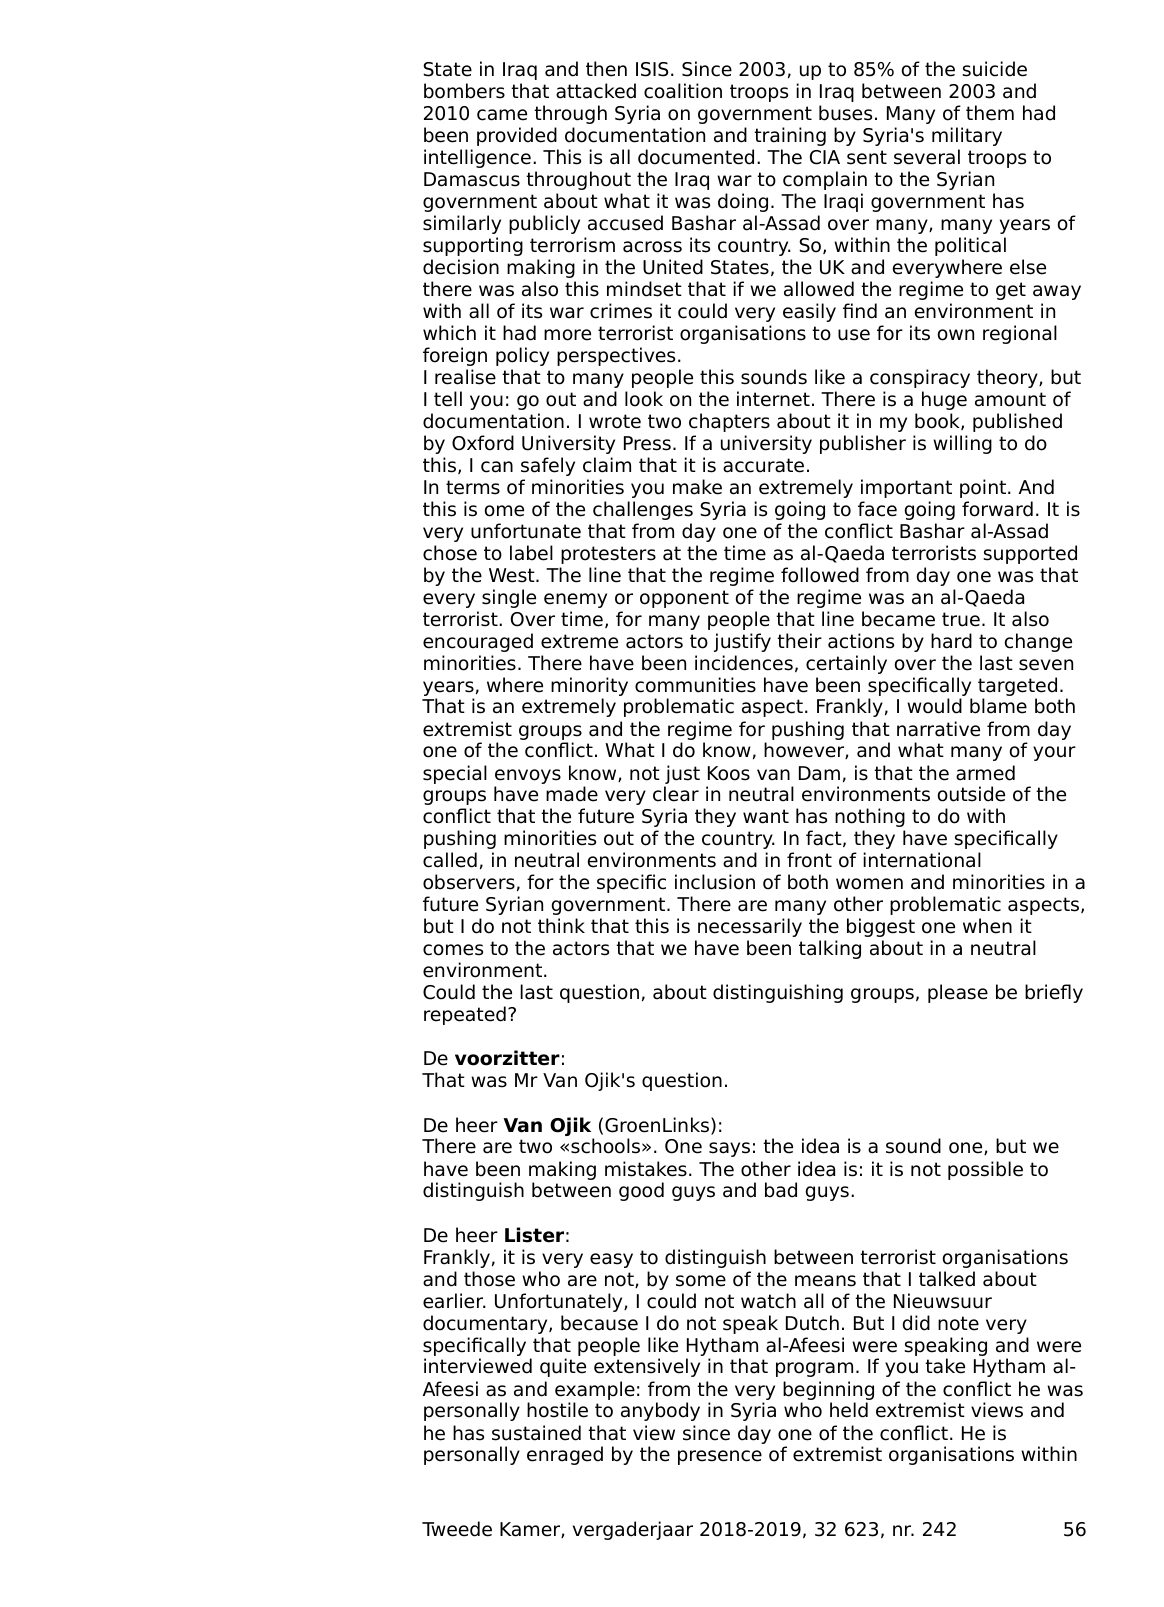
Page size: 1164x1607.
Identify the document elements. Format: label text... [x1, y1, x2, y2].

text I realise that to many people this sounds like a conspiracy theory, but I tell you: go out and look on the internet. There is a huge amount of documentation. I wrote two chapters about it in my book, published by Oxford University Press. If a university publisher is willing to do this, I can safely claim that it is accurate. [422, 367, 1087, 477]
text Could the last question, about distinguishing groups, please be briefly repeated? [422, 982, 1087, 1026]
text De voorzitter: [422, 1048, 1087, 1070]
text De heer Lister: [422, 1224, 1087, 1247]
text Frankly, it is very easy to distinguish between terrorist organisations and those who are not, by some of the means that I talked about earlier. Unfortunately, I could not watch all of the Nieuwsuur documentary, because I do not speak Dutch. But I did note very specifically that people like Hytham al-Afeesi were speaking and were interviewed quite extensively in that program. If you take Hytham al-Afeesi as and example: from the very beginning of the conflict he was personally hostile to anybody in Syria who held extremist views and he has sustained that view since day one of the conflict. He is personally enraged by the presence of extremist organisations within [422, 1247, 1087, 1466]
text There are two «schools». One says: the idea is a sound one, but we have been making mistakes. The other idea is: it is not possible to distinguish between good guys and bad guys. [422, 1136, 1087, 1202]
text State in Iraq and then ISIS. Since 2003, up to 85% of the suicide bombers that attacked coalition troops in Iraq between 2003 and 2010 came through Syria on government buses. Many of them had been provided documentation and training by Syria's military intelligence. This is all documented. The CIA sent several troops to Damascus throughout the Iraq war to complain to the Syrian government about what it was doing. The Iraqi government has similarly publicly accused Bashar al-Assad over many, many years of supporting terrorism across its country. So, within the political decision making in the United States, the UK and everywhere else there was also this mindset that if we allowed the regime to get away with all of its war crimes it could very easily find an environment in which it had more terrorist organisations to use for its own regional foreign policy perspectives. [422, 59, 1087, 367]
text De heer Van Ojik (GroenLinks): [422, 1114, 1087, 1136]
text That was Mr Van Ojik's question. [422, 1070, 1087, 1092]
text In terms of minorities you make an extremely important point. And this is ome of the challenges Syria is going to face going forward. It is very unfortunate that from day one of the conflict Bashar al-Assad chose to label protesters at the time as al-Qaeda terrorists supported by the West. The line that the regime followed from day one was that every single enemy or opponent of the regime was an al-Qaeda terrorist. Over time, for many people that line became true. It also encouraged extreme actors to justify their actions by hard to change minorities. There have been incidences, certainly over the last seven years, where minority communities have been specifically targeted. That is an extremely problematic aspect. Frankly, I would blame both extremist groups and the regime for pushing that narrative from day one of the conflict. What I do know, however, and what many of your special envoys know, not just Koos van Dam, is that the armed groups have made very clear in neutral environments outside of the conflict that the future Syria they want has nothing to do with pushing minorities out of the country. In fact, they have specifically called, in neutral environments and in front of international observers, for the specific inclusion of both women and minorities in a future Syrian government. There are many other problematic aspects, but I do not think that this is necessarily the biggest one when it comes to the actors that we have been talking about in a neutral environment. [422, 477, 1087, 982]
